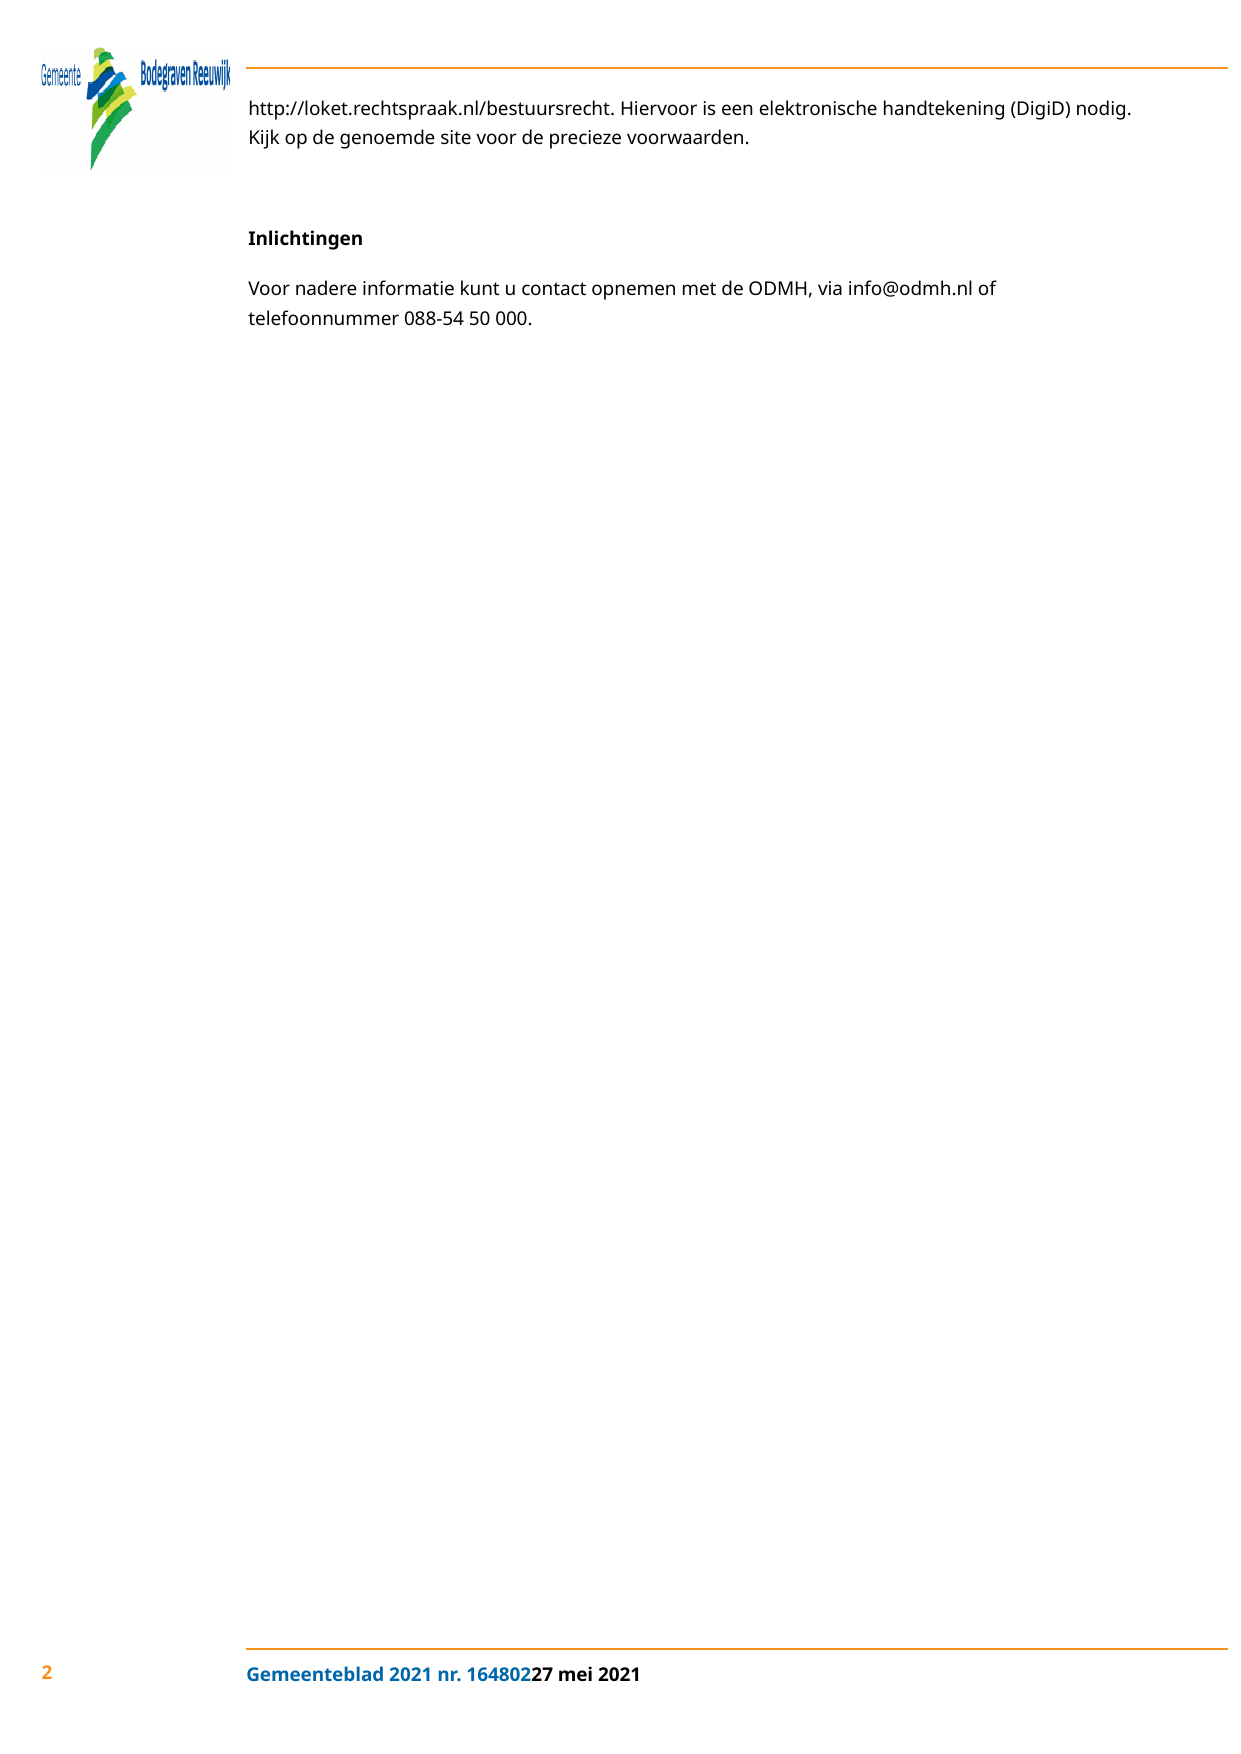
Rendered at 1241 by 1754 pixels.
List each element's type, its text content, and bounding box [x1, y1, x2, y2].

text Voor nadere informatie kunt u contact opnemen met de ODMH, via info@odmh.nl of telefoonnummer 088-54 50 000. [248, 276, 1152, 331]
text http://loket.rechtspraak.nl/bestuursrecht. Hiervoor is een elektronische handtekening (DigiD) nodig. Kijk op de genoemde site voor de precieze voorwaarden. [248, 95, 1152, 150]
text Inlichtingen [248, 225, 1152, 251]
picture [41, 47, 231, 172]
